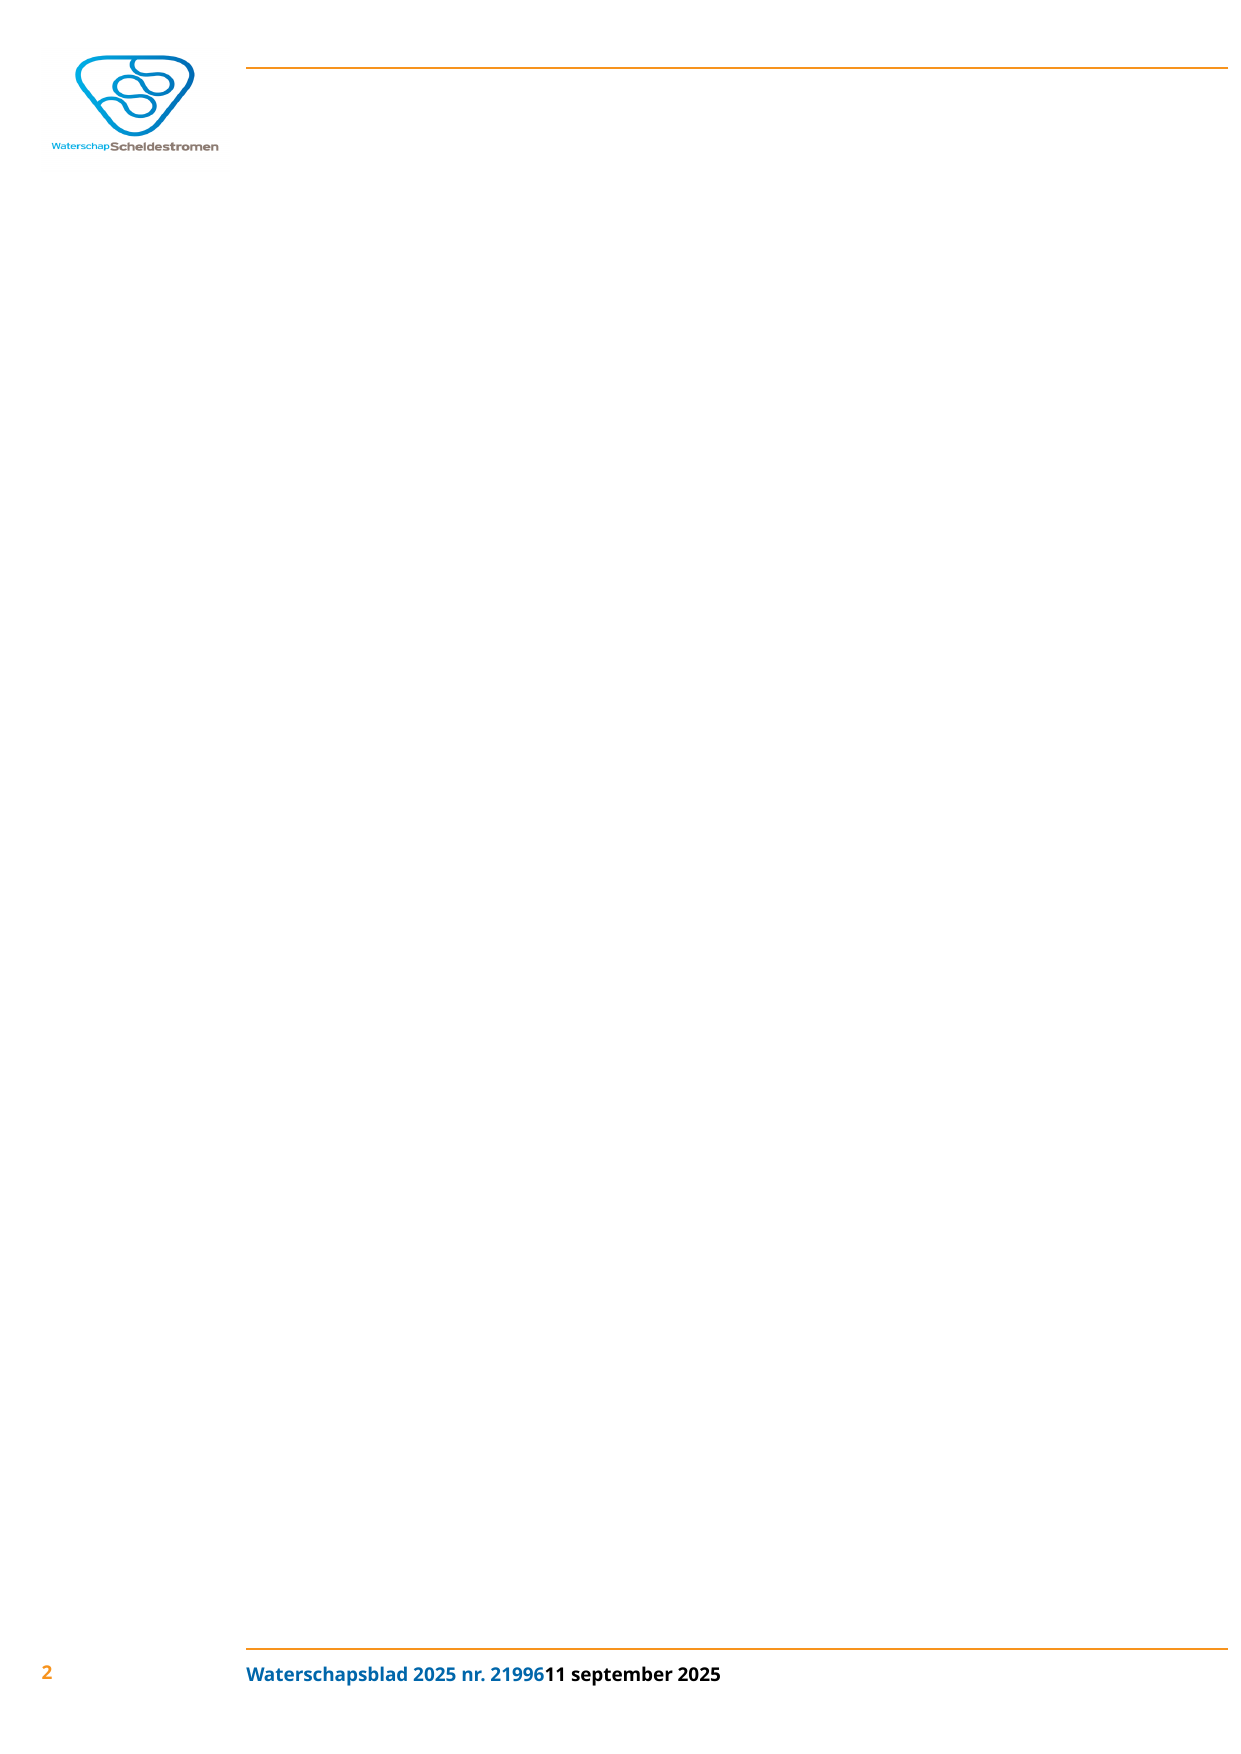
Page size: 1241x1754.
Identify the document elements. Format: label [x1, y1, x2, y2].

picture [41, 47, 231, 172]
